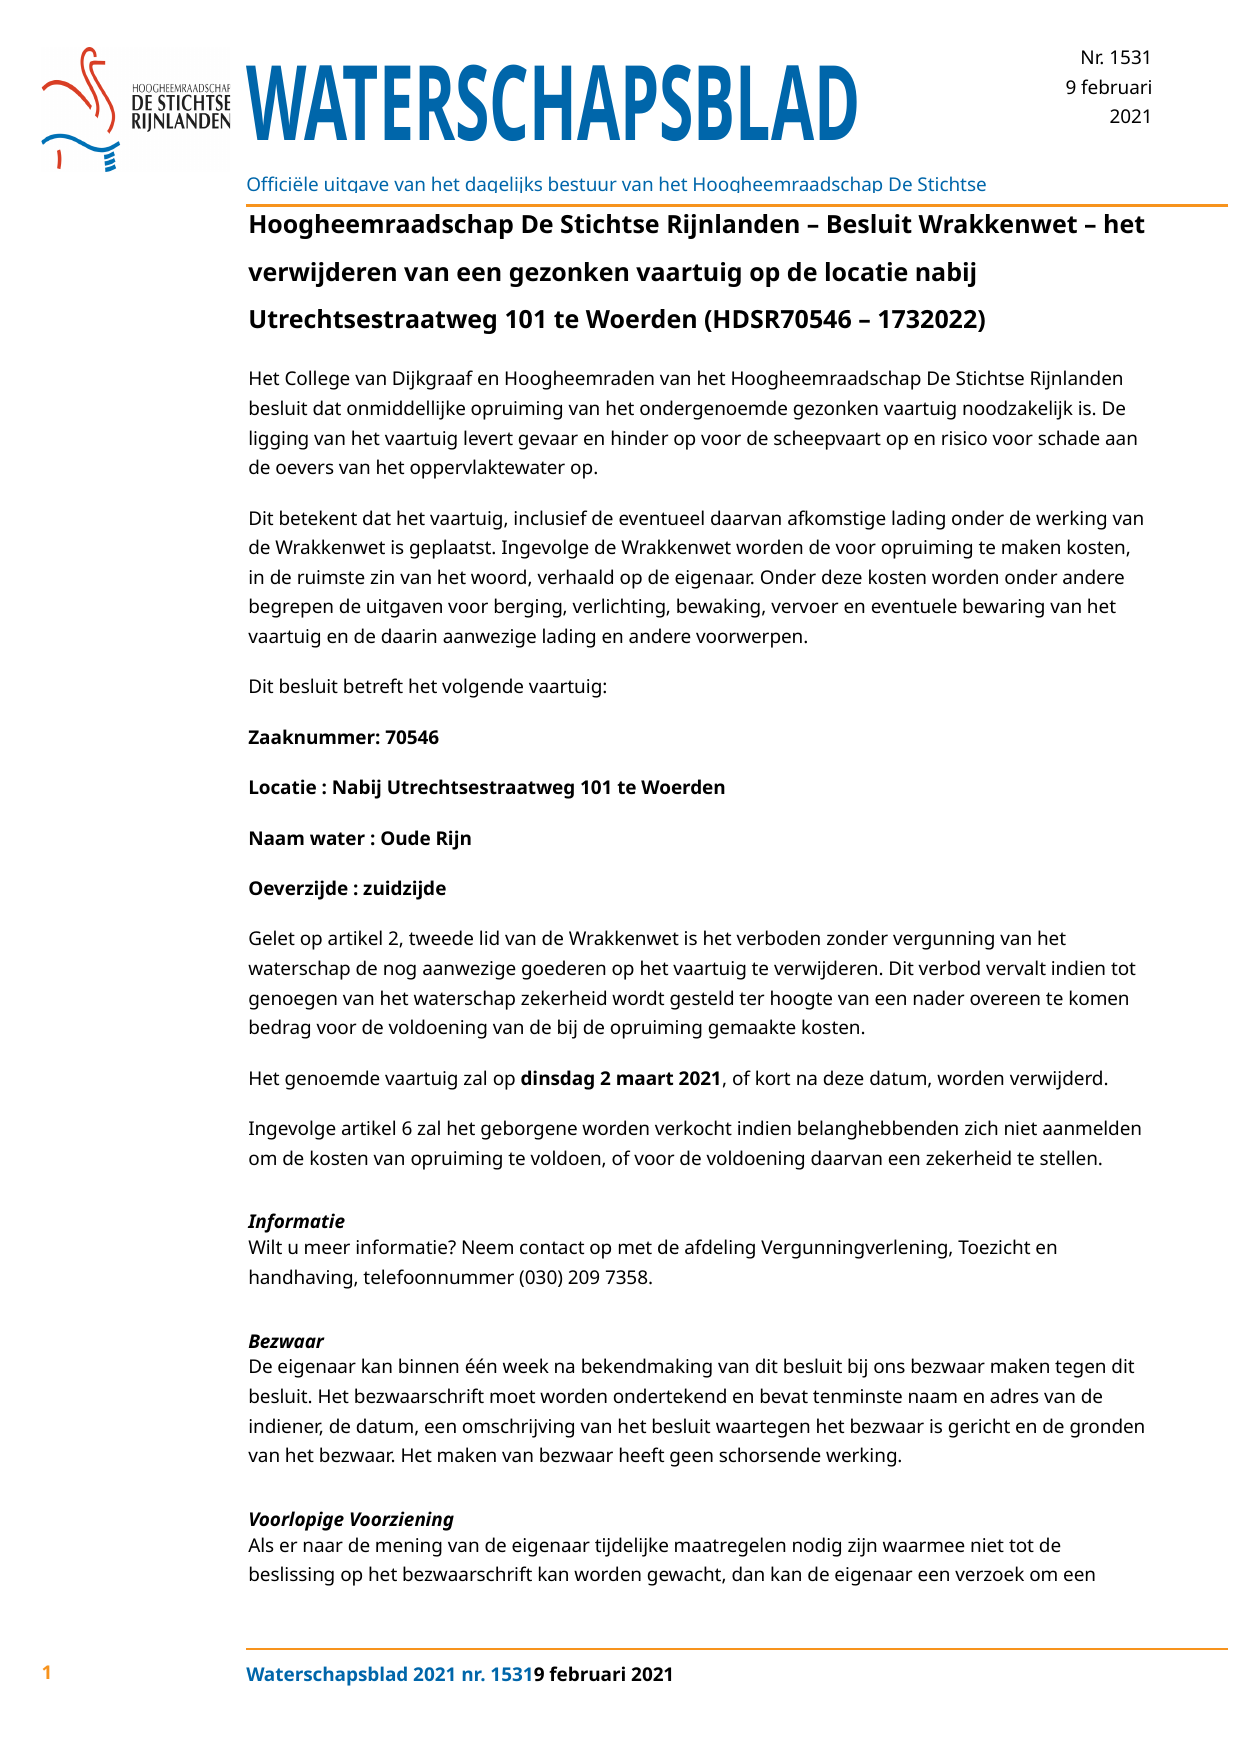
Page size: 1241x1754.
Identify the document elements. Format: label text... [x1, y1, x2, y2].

text Locatie : Nabij Utrechtsestraatweg 101 te Woerden [248, 774, 1152, 800]
text Oeverzijde : zuidzijde [248, 875, 1152, 901]
text Naam water : Oude Rijn [248, 825, 1152, 850]
text Het genoemde vaartuig zal op dinsdag 2 maart 2021, of kort na deze datum, worden verwijderd. [248, 1065, 1152, 1090]
text Voorlopige Voorziening [248, 1506, 1152, 1532]
text Als er naar de mening van de eigenaar tijdelijke maatregelen nodig zijn waarmee niet tot de beslissing op het bezwaarschrift kan worden gewacht, dan kan de eigenaar een verzoek om een [248, 1532, 1152, 1587]
text De eigenaar kan binnen één week na bekendmaking van dit besluit bij ons bezwaar maken tegen dit besluit. Het bezwaarschrift moet worden ondertekend en bevat tenminste naam en adres van de indiener, de datum, een omschrijving van het besluit waartegen het bezwaar is gericht en de gronden van het bezwaar. Het maken van bezwaar heeft geen schorsende werking. [248, 1354, 1152, 1468]
text Gelet op artikel 2, tweede lid van de Wrakkenwet is het verboden zonder vergunning van het waterschap de nog aanwezige goederen op het vaartuig te verwijderen. Dit verbod vervalt indien tot genoegen van het waterschap zekerheid wordt gesteld ter hoogte van een nader overeen te komen bedrag voor de voldoening van de bij de opruiming gemaakte kosten. [248, 926, 1152, 1040]
text Zaaknummer: 70546 [248, 724, 1152, 749]
text Dit besluit betreft het volgende vaartuig: [248, 673, 1152, 699]
text Wilt u meer informatie? Neem contact op met de afdeling Vergunningverlening, Toezicht en handhaving, telefoonnummer (030) 209 7358. [248, 1234, 1152, 1290]
text Ingevolge artikel 6 zal het geborgene worden verkocht indien belanghebbenden zich niet aanmelden om de kosten van opruiming te voldoen, of voor de voldoening daarvan een zekerheid te stellen. [248, 1115, 1152, 1170]
text Bezwaar [248, 1328, 1152, 1354]
text Hoogheemraadschap De Stichtse Rijnlanden – Besluit Wrakkenwet – het verwijderen van een gezonken vaartuig op de locatie nabij Utrechtsestraatweg 101 te Woerden (HDSR70546 – 1732022) [248, 207, 1152, 336]
text Het College van Dijkgraaf en Hoogheemraden van het Hoogheemraadschap De Stichtse Rijnlanden besluit dat onmiddellijke opruiming van het ondergenoemde gezonken vaartuig noodzakelijk is. De ligging van het vaartuig levert gevaar en hinder op voor de scheepvaart op en risico voor schade aan de oevers van het oppervlaktewater op. [248, 366, 1152, 480]
picture [41, 47, 231, 172]
text Dit betekent dat het vaartuig, inclusief de eventueel daarvan afkomstige lading onder de werking van de Wrakkenwet is geplaatst. Ingevolge de Wrakkenwet worden de voor opruiming te maken kosten, in de ruimste zin van het woord, verhaald op de eigenaar. Onder deze kosten worden onder andere begrepen de uitgaven voor berging, verlichting, bewaking, vervoer en eventuele bewaring van het vaartuig en de daarin aanwezige lading en andere voorwerpen. [248, 505, 1152, 649]
text Informatie [248, 1209, 1152, 1234]
